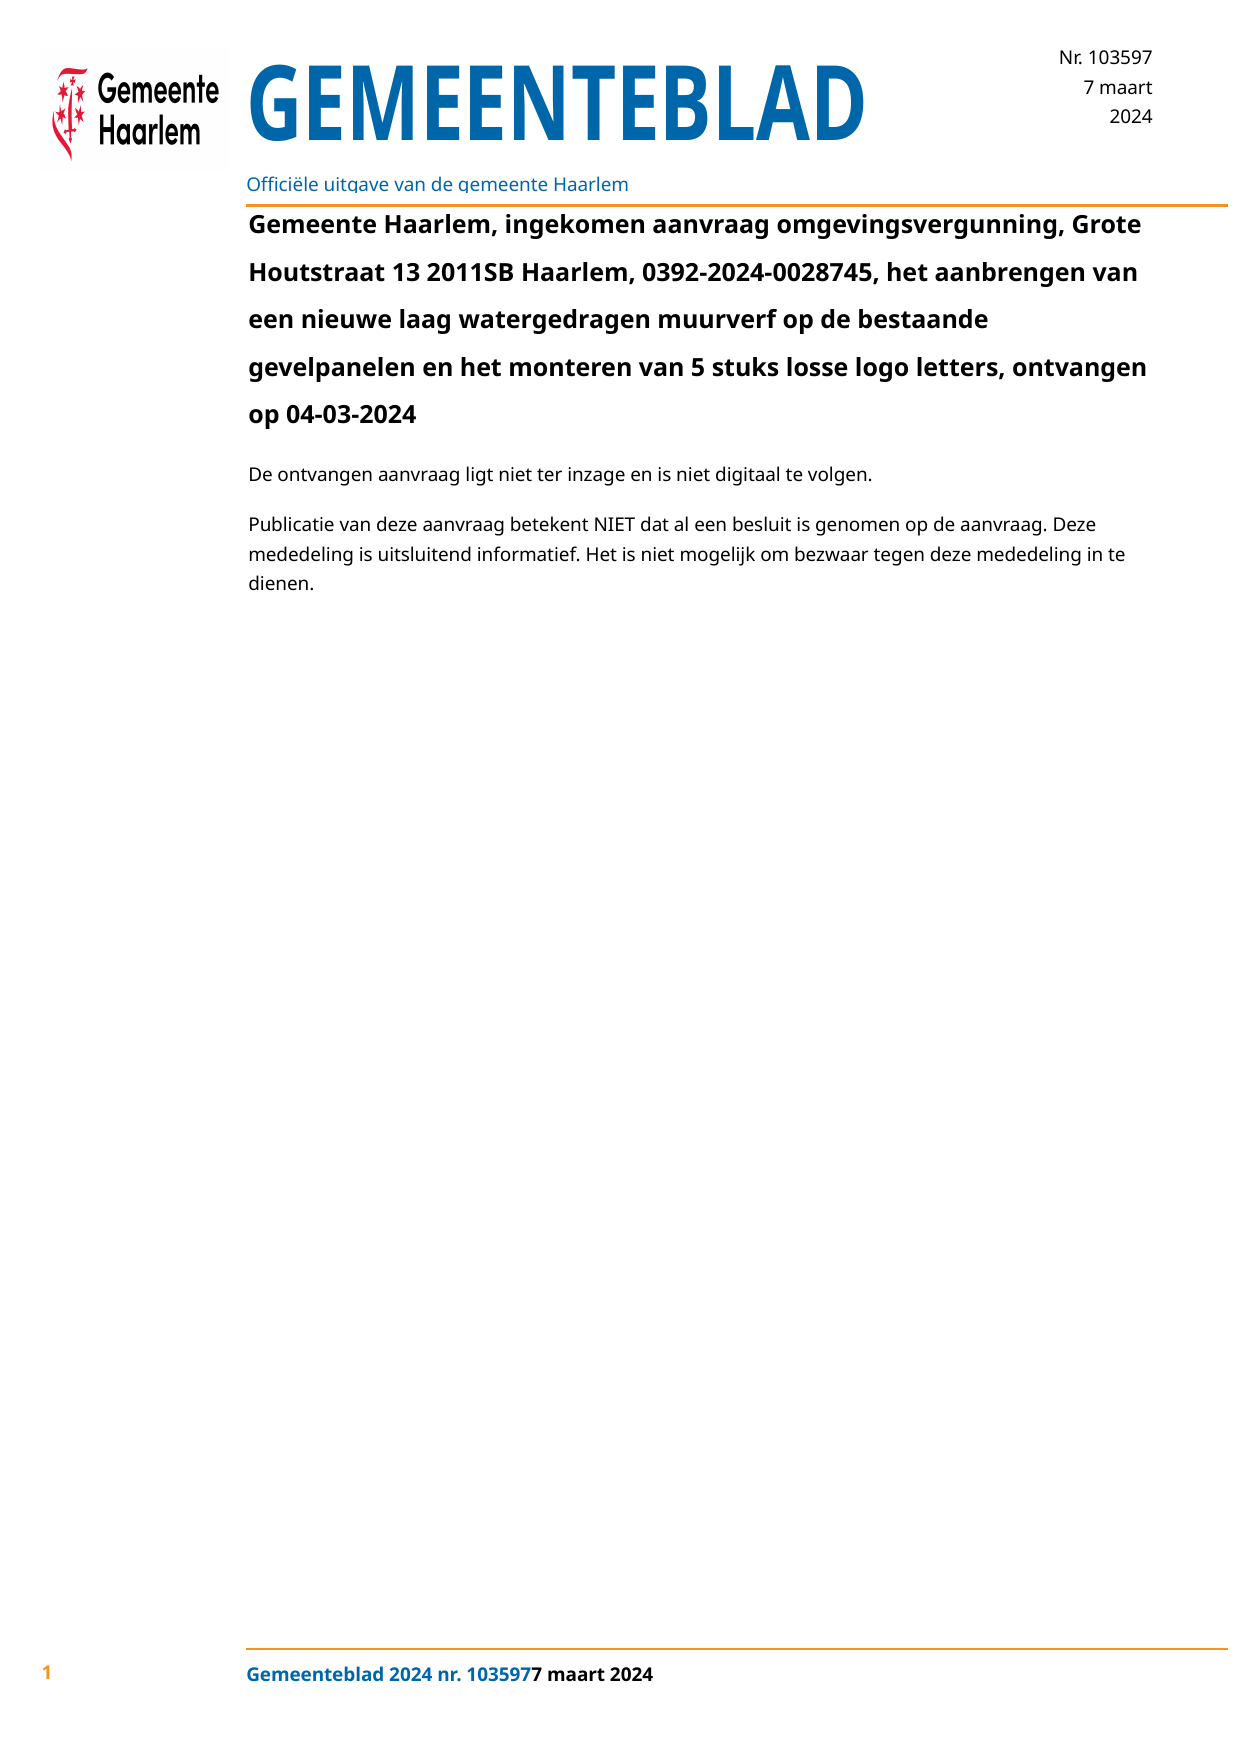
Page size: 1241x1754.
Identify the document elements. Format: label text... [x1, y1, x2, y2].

text Publicatie van deze aanvraag betekent NIET dat al een besluit is genomen op de aanvraag. Deze mededeling is uitsluitend informatief. Het is niet mogelijk om bezwaar tegen deze mededeling in te dienen. [248, 511, 1152, 596]
text Gemeente Haarlem, ingekomen aanvraag omgevingsvergunning, Grote Houtstraat 13 2011SB Haarlem, 0392-2024-0028745, het aanbrengen van een nieuwe laag watergedragen muurverf op de bestaande gevelpanelen en het monteren van 5 stuks losse logo letters, ontvangen op 04-03-2024 [248, 207, 1152, 431]
picture [41, 47, 231, 172]
text De ontvangen aanvraag ligt niet ter inzage en is niet digitaal te volgen. [248, 461, 1152, 486]
